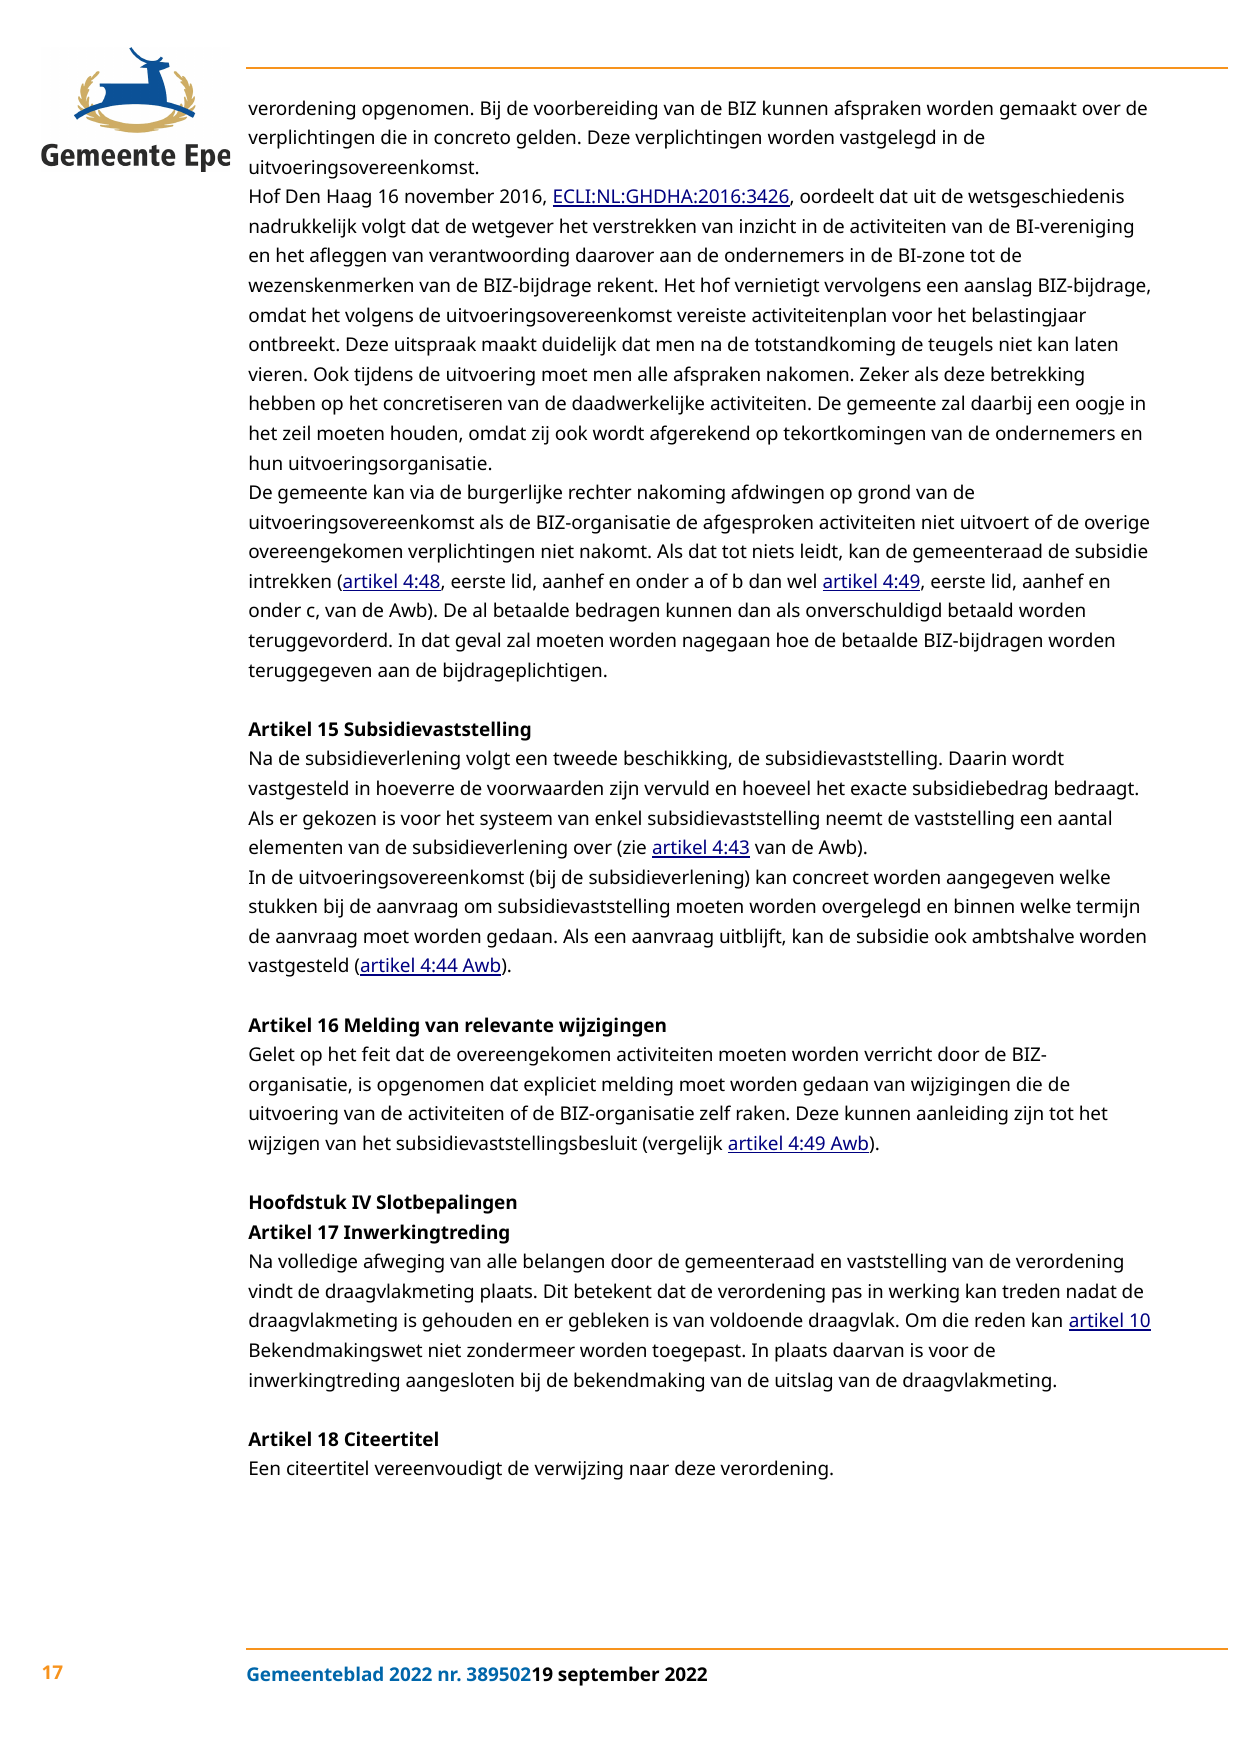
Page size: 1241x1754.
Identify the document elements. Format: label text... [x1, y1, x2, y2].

text De gemeente kan via de burgerlijke rechter nakoming afdwingen op grond van de uitvoeringsovereenkomst als de BIZ-organisatie de afgesproken activiteiten niet uitvoert of de overige overeengekomen verplichtingen niet nakomt. Als dat tot niets leidt, kan de gemeenteraad de subsidie intrekken (artikel 4:48, eerste lid, aanhef en onder a of b dan wel artikel 4:49, eerste lid, aanhef en onder c, van de Awb). De al betaalde bedragen kunnen dan als onverschuldigd betaald worden teruggevorderd. In dat geval zal moeten worden nagegaan hoe de betaalde BIZ-bijdragen worden teruggegeven aan de bijdrageplichtigen. [248, 479, 1152, 683]
text Gelet op het feit dat de overeengekomen activiteiten moeten worden verricht door de BIZ-organisatie, is opgenomen dat expliciet melding moet worden gedaan van wijzigingen die de uitvoering van de activiteiten of de BIZ-organisatie zelf raken. Deze kunnen aanleiding zijn tot het wijzigen van het subsidievaststellingsbesluit (vergelijk artikel 4:49 Awb). [248, 1041, 1152, 1156]
text Na de subsidieverlening volgt een tweede beschikking, de subsidievaststelling. Daarin wordt vastgesteld in hoeverre de voorwaarden zijn vervuld en hoeveel het exacte subsidiebedrag bedraagt. Als er gekozen is voor het systeem van enkel subsidievaststelling neemt de vaststelling een aantal elementen van de subsidieverlening over (zie artikel 4:43 van de Awb). [248, 746, 1152, 860]
text Artikel 15 Subsidievaststelling [248, 716, 1152, 742]
text In de uitvoeringsovereenkomst (bij de subsidieverlening) kan concreet worden aangegeven welke stukken bij de aanvraag om subsidievaststelling moeten worden overgelegd en binnen welke termijn de aanvraag moet worden gedaan. Als een aanvraag uitblijft, kan de subsidie ook ambtshalve worden vastgesteld (artikel 4:44 Awb). [248, 864, 1152, 978]
text Artikel 16 Melding van relevante wijzigingen [248, 1012, 1152, 1038]
text Hoofdstuk IV Slotbepalingen [248, 1189, 1152, 1215]
picture [41, 47, 231, 172]
text Artikel 18 Citeertitel [248, 1426, 1152, 1452]
text Na volledige afweging van alle belangen door de gemeenteraad en vaststelling van de verordening vindt de draagvlakmeting plaats. Dit betekent dat de verordening pas in werking kan treden nadat de draagvlakmeting is gehouden en er gebleken is van voldoende draagvlak. Om die reden kan artikel 10 Bekendmakingswet niet zondermeer worden toegepast. In plaats daarvan is voor de inwerkingtreding aangesloten bij de bekendmaking van de uitslag van de draagvlakmeting. [248, 1248, 1152, 1393]
text Artikel 17 Inwerkingtreding [248, 1219, 1152, 1245]
text verordening opgenomen. Bij de voorbereiding van de BIZ kunnen afspraken worden gemaakt over de verplichtingen die in concreto gelden. Deze verplichtingen worden vastgelegd in de uitvoeringsovereenkomst. [248, 95, 1152, 180]
text Een citeertitel vereenvoudigt de verwijzing naar deze verordening. [248, 1456, 1152, 1481]
text Hof Den Haag 16 november 2016, ECLI:NL:GHDHA:2016:3426, oordeelt dat uit de wetsgeschiedenis nadrukkelijk volgt dat de wetgever het verstrekken van inzicht in de activiteiten van de BI-vereniging en het afleggen van verantwoording daarover aan de ondernemers in de BI-zone tot de wezenskenmerken van de BIZ-bijdrage rekent. Het hof vernietigt vervolgens een aanslag BIZ-bijdrage, omdat het volgens de uitvoeringsovereenkomst vereiste activiteitenplan voor het belastingjaar ontbreekt. Deze uitspraak maakt duidelijk dat men na de totstandkoming de teugels niet kan laten vieren. Ook tijdens de uitvoering moet men alle afspraken nakomen. Zeker als deze betrekking hebben op het concretiseren van de daadwerkelijke activiteiten. De gemeente zal daarbij een oogje in het zeil moeten houden, omdat zij ook wordt afgerekend op tekortkomingen van de ondernemers en hun uitvoeringsorganisatie. [248, 183, 1152, 476]
